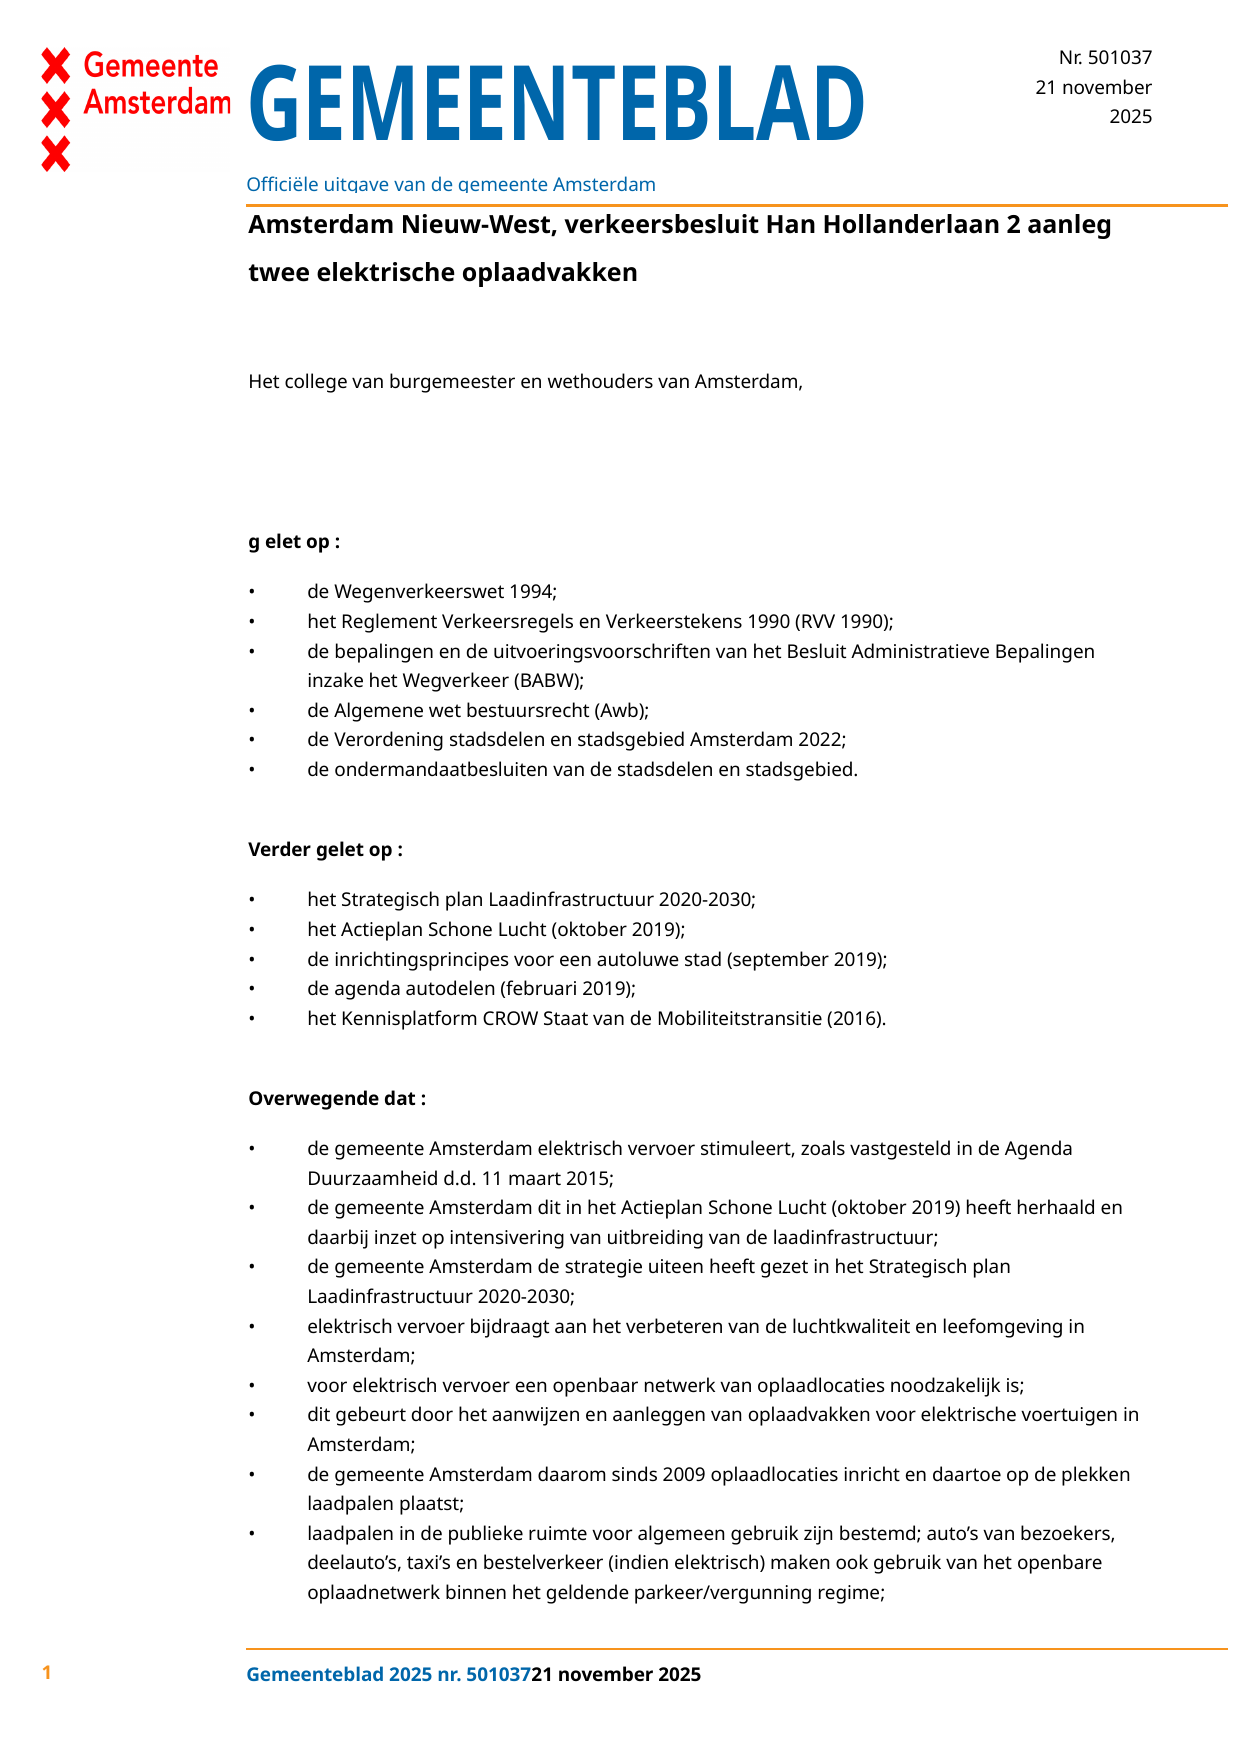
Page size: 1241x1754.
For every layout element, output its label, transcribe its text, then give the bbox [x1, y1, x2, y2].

list het Actieplan Schone Lucht (oktober 2019); [248, 916, 1152, 942]
list het Reglement Verkeersregels en Verkeerstekens 1990 (RVV 1990); [248, 608, 1152, 634]
list de Verordening stadsdelen en stadsgebied Amsterdam 2022; [248, 727, 1152, 752]
list de gemeente Amsterdam de strategie uiteen heeft gezet in het Strategisch plan Laadinfrastructuur 2020-2030; [248, 1254, 1152, 1309]
list het Kennisplatform CROW Staat van de Mobiliteitstransitie (2016). [248, 1005, 1152, 1031]
list de ondermandaatbesluiten van de stadsdelen en stadsgebied. [248, 756, 1152, 782]
list de inrichtingsprincipes voor een autoluwe stad (september 2019); [248, 946, 1152, 971]
list de Wegenverkeerswet 1994; [248, 579, 1152, 604]
list elektrisch vervoer bijdraagt aan het verbeteren van de luchtkwaliteit en leefomgeving in Amsterdam; [248, 1313, 1152, 1368]
text Overwegende dat : [248, 1085, 1152, 1111]
list laadpalen in de publieke ruimte voor algemeen gebruik zijn bestemd; auto’s van bezoekers, deelauto’s, taxi’s en bestelverkeer (indien elektrisch) maken ook gebruik van het openbare oplaadnetwerk binnen het geldende parkeer/vergunning regime; [248, 1520, 1152, 1605]
list de Algemene wet bestuursrecht (Awb); [248, 697, 1152, 723]
text g elet op : [248, 528, 1152, 554]
list dit gebeurt door het aanwijzen en aanleggen van oplaadvakken voor elektrische voertuigen in Amsterdam; [248, 1402, 1152, 1457]
list de gemeente Amsterdam daarom sinds 2009 oplaadlocaties inricht en daartoe op de plekken laadpalen plaatst; [248, 1461, 1152, 1516]
list het Strategisch plan Laadinfrastructuur 2020-2030; [248, 887, 1152, 912]
list de gemeente Amsterdam dit in het Actieplan Schone Lucht (oktober 2019) heeft herhaald en daarbij inzet op intensivering van uitbreiding van de laadinfrastructuur; [248, 1194, 1152, 1250]
list de bepalingen en de uitvoeringsvoorschriften van het Besluit Administratieve Bepalingen inzake het Wegverkeer (BABW); [248, 638, 1152, 693]
list de gemeente Amsterdam elektrisch vervoer stimuleert, zoals vastgesteld in de Agenda Duurzaamheid d.d. 11 maart 2015; [248, 1135, 1152, 1191]
text Verder gelet op : [248, 836, 1152, 862]
text Het college van burgemeester en wethouders van Amsterdam, [248, 368, 1152, 394]
picture [41, 47, 231, 172]
list voor elektrisch vervoer een openbaar netwerk van oplaadlocaties noodzakelijk is; [248, 1372, 1152, 1398]
text Amsterdam Nieuw-West, verkeersbesluit Han Hollanderlaan 2 aanleg twee elektrische oplaadvakken [248, 207, 1152, 288]
list de agenda autodelen (februari 2019); [248, 975, 1152, 1001]
